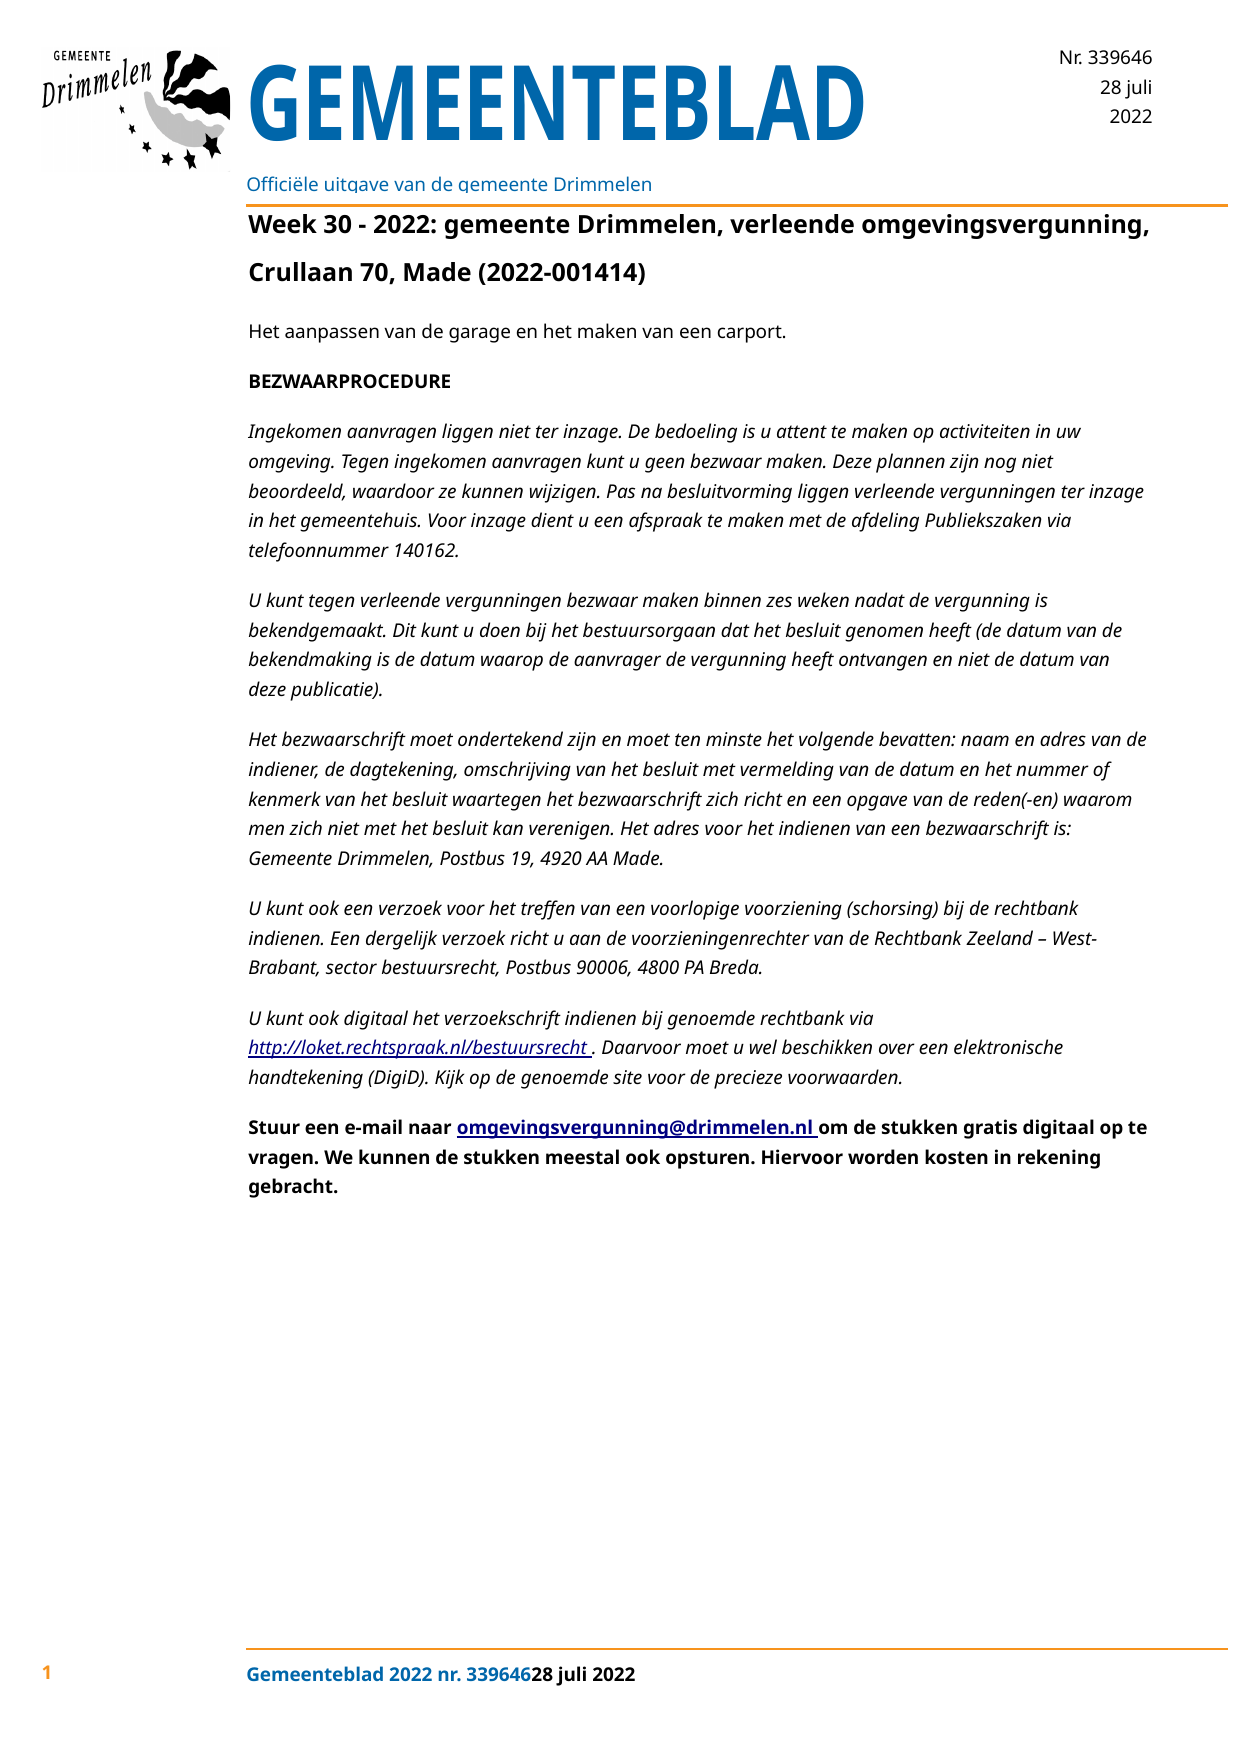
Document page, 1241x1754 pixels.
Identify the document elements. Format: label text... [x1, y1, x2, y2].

text U kunt ook digitaal het verzoekschrift indienen bij genoemde rechtbank via http://loket.rechtspraak.nl/bestuursrecht . Daarvoor moet u wel beschikken over een elektronische handtekening (DigiD). Kijk op de genoemde site voor de precieze voorwaarden. [248, 1005, 1152, 1090]
text Stuur een e-mail naar omgevingsvergunning@drimmelen.nl om de stukken gratis digitaal op te vragen. We kunnen de stukken meestal ook opsturen. Hiervoor worden kosten in rekening gebracht. [248, 1114, 1152, 1199]
text U kunt ook een verzoek voor het treffen van een voorlopige voorziening (schorsing) bij de rechtbank indienen. Een dergelijk verzoek richt u aan de voorzieningenrechter van de Rechtbank Zeeland – West-Brabant, sector bestuursrecht, Postbus 90006, 4800 PA Breda. [248, 895, 1152, 980]
text U kunt tegen verleende vergunningen bezwaar maken binnen zes weken nadat de vergunning is bekendgemaakt. Dit kunt u doen bij het bestuursorgaan dat het besluit genomen heeft (de datum van de bekendmaking is de datum waarop de aanvrager de vergunning heeft ontvangen en niet de datum van deze publicatie). [248, 587, 1152, 702]
text Week 30 - 2022: gemeente Drimmelen, verleende omgevingsvergunning, Crullaan 70, Made (2022-001414) [248, 207, 1152, 288]
text Het bezwaarschrift moet ondertekend zijn en moet ten minste het volgende bevatten: naam en adres van de indiener, de dagtekening, omschrijving van het besluit met vermelding van de datum en het nummer of kenmerk van het besluit waartegen het bezwaarschrift zich richt en een opgave van de reden(-en) waarom men zich niet met het besluit kan verenigen. Het adres voor het indienen van een bezwaarschrift is: Gemeente Drimmelen, Postbus 19, 4920 AA Made. [248, 727, 1152, 871]
text Ingekomen aanvragen liggen niet ter inzage. De bedoeling is u attent te maken op activiteiten in uw omgeving. Tegen ingekomen aanvragen kunt u geen bezwaar maken. Deze plannen zijn nog niet beoordeeld, waardoor ze kunnen wijzigen. Pas na besluitvorming liggen verleende vergunningen ter inzage in het gemeentehuis. Voor inzage dient u een afspraak te maken met de afdeling Publiekszaken via telefoonnummer 140162. [248, 419, 1152, 563]
picture [41, 47, 231, 172]
text BEZWAARPROCEDURE [248, 368, 1152, 394]
text Het aanpassen van de garage en het maken van een carport. [248, 318, 1152, 344]
